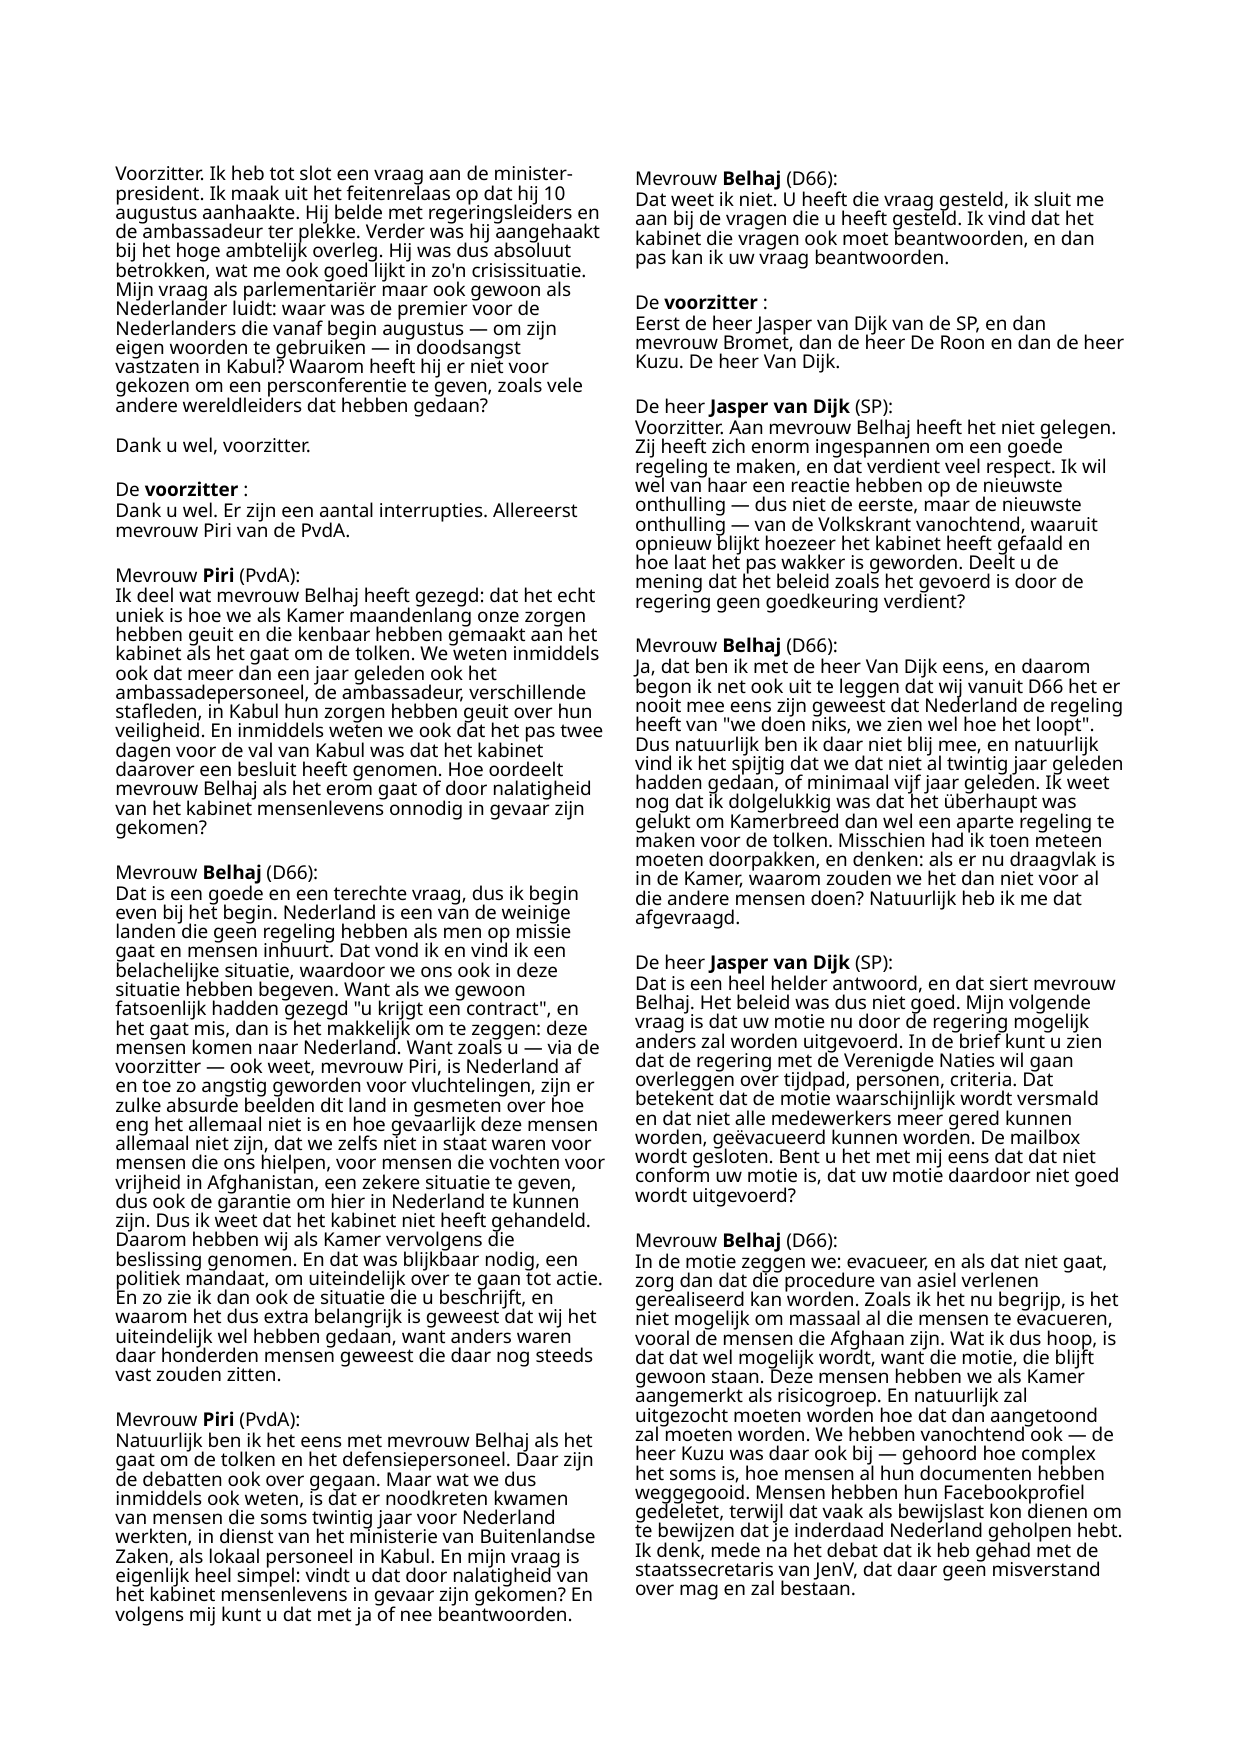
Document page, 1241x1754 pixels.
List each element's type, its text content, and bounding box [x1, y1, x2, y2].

text Dat weet ik niet. U heeft die vraag gesteld, ik sluit me aan bij de vragen die u heeft gesteld. Ik vind dat het kabinet die vragen ook moet beantwoorden, en dan pas kan ik uw vraag beantwoorden. [635, 191, 1125, 268]
text Dat is een heel helder antwoord, en dat siert mevrouw Belhaj. Het beleid was dus niet goed. Mijn volgende vraag is dat uw motie nu door de regering mogelijk anders zal worden uitgevoerd. In de brief kunt u zien dat de regering met de Verenigde Naties wil gaan overleggen over tijdpad, personen, criteria. Dat betekent dat de motie waarschijnlijk wordt versmald en dat niet alle medewerkers meer gered kunnen worden, geëvacueerd kunnen worden. De mailbox wordt gesloten. Bent u het met mij eens dat dat niet conform uw motie is, dat uw motie daardoor niet goed wordt uitgevoerd? [635, 975, 1125, 1206]
text Mevrouw Piri (PvdA): [115, 1406, 605, 1432]
text Ik deel wat mevrouw Belhaj heeft gezegd: dat het echt uniek is hoe we als Kamer maandenlang onze zorgen hebben geuit en die kenbaar hebben gemaakt aan het kabinet als het gaat om de tolken. We weten inmiddels ook dat meer dan een jaar geleden ook het ambassadepersoneel, de ambassadeur, verschillende stafleden, in Kabul hun zorgen hebben geuit over hun veiligheid. En inmiddels weten we ook dat het pas twee dagen voor de val van Kabul was dat het kabinet daarover een besluit heeft genomen. Hoe oordeelt mevrouw Belhaj als het erom gaat of door nalatigheid van het kabinet mensenlevens onnodig in gevaar zijn gekomen? [115, 587, 605, 838]
text Dank u wel. Er zijn een aantal interrupties. Allereerst mevrouw Piri van de PvdA. [115, 502, 605, 541]
text Mevrouw Belhaj (D66): [115, 859, 605, 884]
text Eerst de heer Jasper van Dijk van de SP, en dan mevrouw Bromet, dan de heer De Roon en dan de heer Kuzu. De heer Van Dijk. [635, 315, 1125, 373]
text De heer Jasper van Dijk (SP): [635, 393, 1125, 419]
text Mevrouw Piri (PvdA): [115, 562, 605, 587]
text Voorzitter. Ik heb tot slot een vraag aan de minister-president. Ik maak uit het feitenrelaas op dat hij 10 augustus aanhaakte. Hij belde met regeringsleiders en de ambassadeur ter plekke. Verder was hij aangehaakt bij het hoge ambtelijk overleg. Hij was dus absoluut betrokken, wat me ook goed lijkt in zo'n crisissituatie. Mijn vraag als parlementariër maar ook gewoon als Nederlander luidt: waar was de premier voor de Nederlanders die vanaf begin augustus — om zijn eigen woorden te gebruiken — in doodsangst vastzaten in Kabul? Waarom heeft hij er niet voor gekozen om een persconferentie te geven, zoals vele andere wereldleiders dat hebben gedaan? [115, 165, 605, 416]
text De voorzitter : [115, 477, 605, 502]
text De heer Jasper van Dijk (SP): [635, 949, 1125, 975]
text Ja, dat ben ik met de heer Van Dijk eens, en daarom begon ik net ook uit te leggen dat wij vanuit D66 het er nooit mee eens zijn geweest dat Nederland de regeling heeft van "we doen niks, we zien wel hoe het loopt". Dus natuurlijk ben ik daar niet blij mee, en natuurlijk vind ik het spijtig dat we dat niet al twintig jaar geleden hadden gedaan, of minimaal vijf jaar geleden. Ik weet nog dat ik dolgelukkig was dat het überhaupt was gelukt om Kamerbreed dan wel een aparte regeling te maken voor de tolken. Misschien had ik toen meteen moeten doorpakken, en denken: als er nu draagvlak is in de Kamer, waarom zouden we het dan niet voor al die andere mensen doen? Natuurlijk heb ik me dat afgevraagd. [635, 658, 1125, 928]
text De voorzitter : [635, 289, 1125, 315]
text Mevrouw Belhaj (D66): [635, 165, 1125, 191]
text In de motie zeggen we: evacueer, en als dat niet gaat, zorg dan dat die procedure van asiel verlenen gerealiseerd kan worden. Zoals ik het nu begrijp, is het niet mogelijk om massaal al die mensen te evacueren, vooral de mensen die Afghaan zijn. Wat ik dus hoop, is dat dat wel mogelijk wordt, want die motie, die blijft gewoon staan. Deze mensen hebben we als Kamer aangemerkt als risicogroep. En natuurlijk zal uitgezocht moeten worden hoe dat dan aangetoond zal moeten worden. We hebben vanochtend ook — de heer Kuzu was daar ook bij — gehoord hoe complex het soms is, hoe mensen al hun documenten hebben weggegooid. Mensen hebben hun Facebookprofiel gedeletet, terwijl dat vaak als bewijslast kon dienen om te bewijzen dat je inderdaad Nederland geholpen hebt. Ik denk, mede na het debat dat ik heb gehad met de staatssecretaris van JenV, dat daar geen misverstand over mag en zal bestaan. [635, 1253, 1125, 1599]
text Mevrouw Belhaj (D66): [635, 633, 1125, 658]
text Dat is een goede en een terechte vraag, dus ik begin even bij het begin. Nederland is een van de weinige landen die geen regeling hebben als men op missie gaat en mensen inhuurt. Dat vond ik en vind ik een belachelijke situatie, waardoor we ons ook in deze situatie hebben begeven. Want als we gewoon fatsoenlijk hadden gezegd "u krijgt een contract", en het gaat mis, dan is het makkelijk om te zeggen: deze mensen komen naar Nederland. Want zoals u — via de voorzitter — ook weet, mevrouw Piri, is Nederland af en toe zo angstig geworden voor vluchtelingen, zijn er zulke absurde beelden dit land in gesmeten over hoe eng het allemaal niet is en hoe gevaarlijk deze mensen allemaal niet zijn, dat we zelfs niet in staat waren voor mensen die ons hielpen, voor mensen die vochten voor vrijheid in Afghanistan, een zekere situatie te geven, dus ook de garantie om hier in Nederland te kunnen zijn. Dus ik weet dat het kabinet niet heeft gehandeld. Daarom hebben wij als Kamer vervolgens die beslissing genomen. En dat was blijkbaar nodig, een politiek mandaat, om uiteindelijk over te gaan tot actie. En zo zie ik dan ook de situatie die u beschrijft, en waarom het dus extra belangrijk is geweest dat wij het uiteindelijk wel hebben gedaan, want anders waren daar honderden mensen geweest die daar nog steeds vast zouden zitten. [115, 884, 605, 1386]
text Mevrouw Belhaj (D66): [635, 1227, 1125, 1253]
text Natuurlijk ben ik het eens met mevrouw Belhaj als het gaat om de tolken en het defensiepersoneel. Daar zijn de debatten ook over gegaan. Maar wat we dus inmiddels ook weten, is dat er noodkreten kwamen van mensen die soms twintig jaar voor Nederland werkten, in dienst van het ministerie van Buitenlandse Zaken, als lokaal personeel in Kabul. En mijn vraag is eigenlijk heel simpel: vindt u dat door nalatigheid van het kabinet mensenlevens in gevaar zijn gekomen? En volgens mij kunt u dat met ja of nee beantwoorden. [115, 1432, 605, 1625]
text Dank u wel, voorzitter. [115, 437, 605, 456]
text Voorzitter. Aan mevrouw Belhaj heeft het niet gelegen. Zij heeft zich enorm ingespannen om een goede regeling te maken, en dat verdient veel respect. Ik wil wel van haar een reactie hebben op de nieuwste onthulling — dus niet de eerste, maar de nieuwste onthulling — van de Volkskrant vanochtend, waaruit opnieuw blijkt hoezeer het kabinet heeft gefaald en hoe laat het pas wakker is geworden. Deelt u de mening dat het beleid zoals het gevoerd is door de regering geen goedkeuring verdient? [635, 419, 1125, 612]
